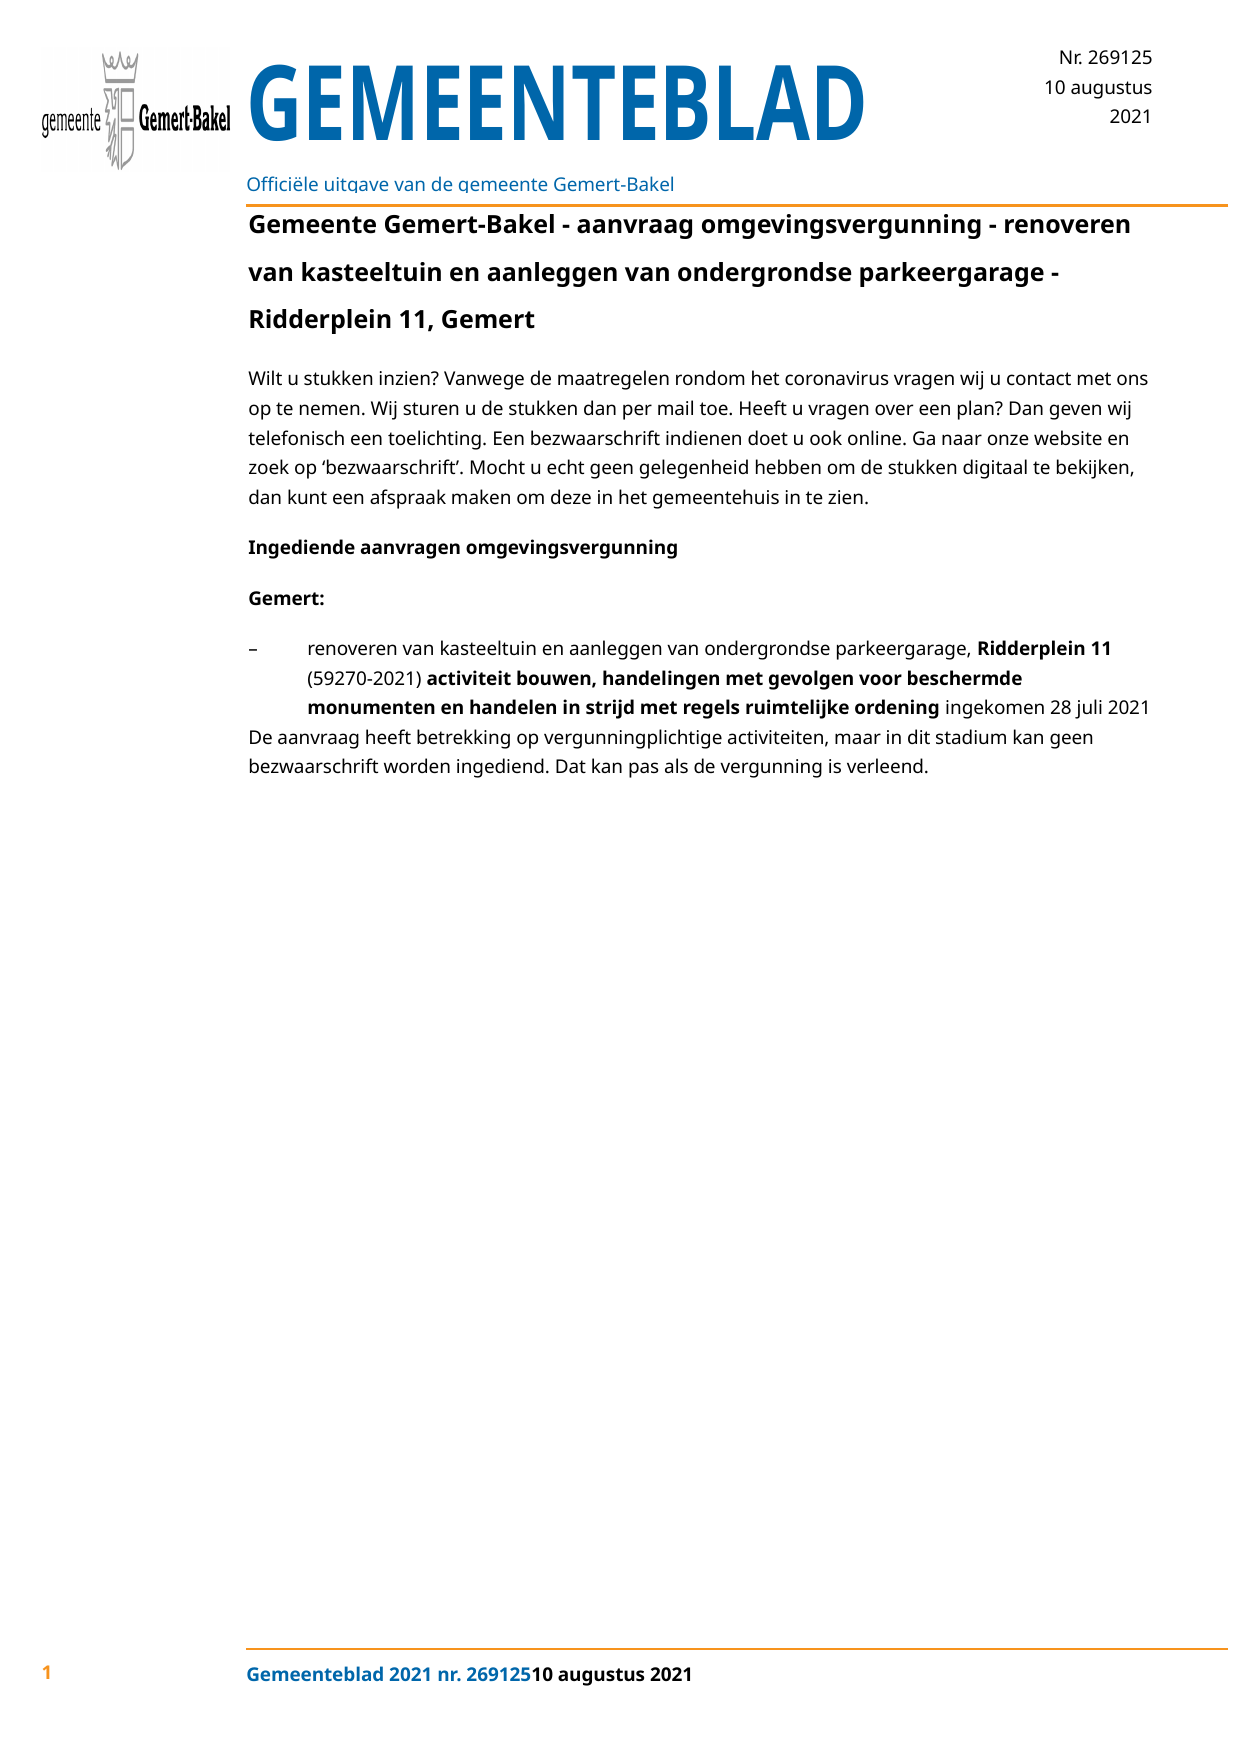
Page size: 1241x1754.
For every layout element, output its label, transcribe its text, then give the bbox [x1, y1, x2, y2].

text Gemert: [248, 585, 1152, 610]
text Ingediende aanvragen omgevingsvergunning [248, 534, 1152, 560]
list renoveren van kasteeltuin en aanleggen van ondergrondse parkeergarage, Ridderplein 11 (59270-2021) activiteit bouwen, handelingen met gevolgen voor beschermde monumenten en handelen in strijd met regels ruimtelijke ordening ingekomen 28 juli 2021 [248, 635, 1152, 720]
picture [41, 47, 231, 172]
text Gemeente Gemert-Bakel - aanvraag omgevingsvergunning - renoveren van kasteeltuin en aanleggen van ondergrondse parkeergarage - Ridderplein 11, Gemert [248, 207, 1152, 336]
text Wilt u stukken inzien? Vanwege de maatregelen rondom het coronavirus vragen wij u contact met ons op te nemen. Wij sturen u de stukken dan per mail toe. Heeft u vragen over een plan? Dan geven wij telefonisch een toelichting. Een bezwaarschrift indienen doet u ook online. Ga naar onze website en zoek op ‘bezwaarschrift’. Mocht u echt geen gelegenheid hebben om de stukken digitaal te bekijken, dan kunt een afspraak maken om deze in het gemeentehuis in te zien. [248, 366, 1152, 509]
text De aanvraag heeft betrekking op vergunningplichtige activiteiten, maar in dit stadium kan geen bezwaarschrift worden ingediend. Dat kan pas als de vergunning is verleend. [248, 724, 1152, 779]
